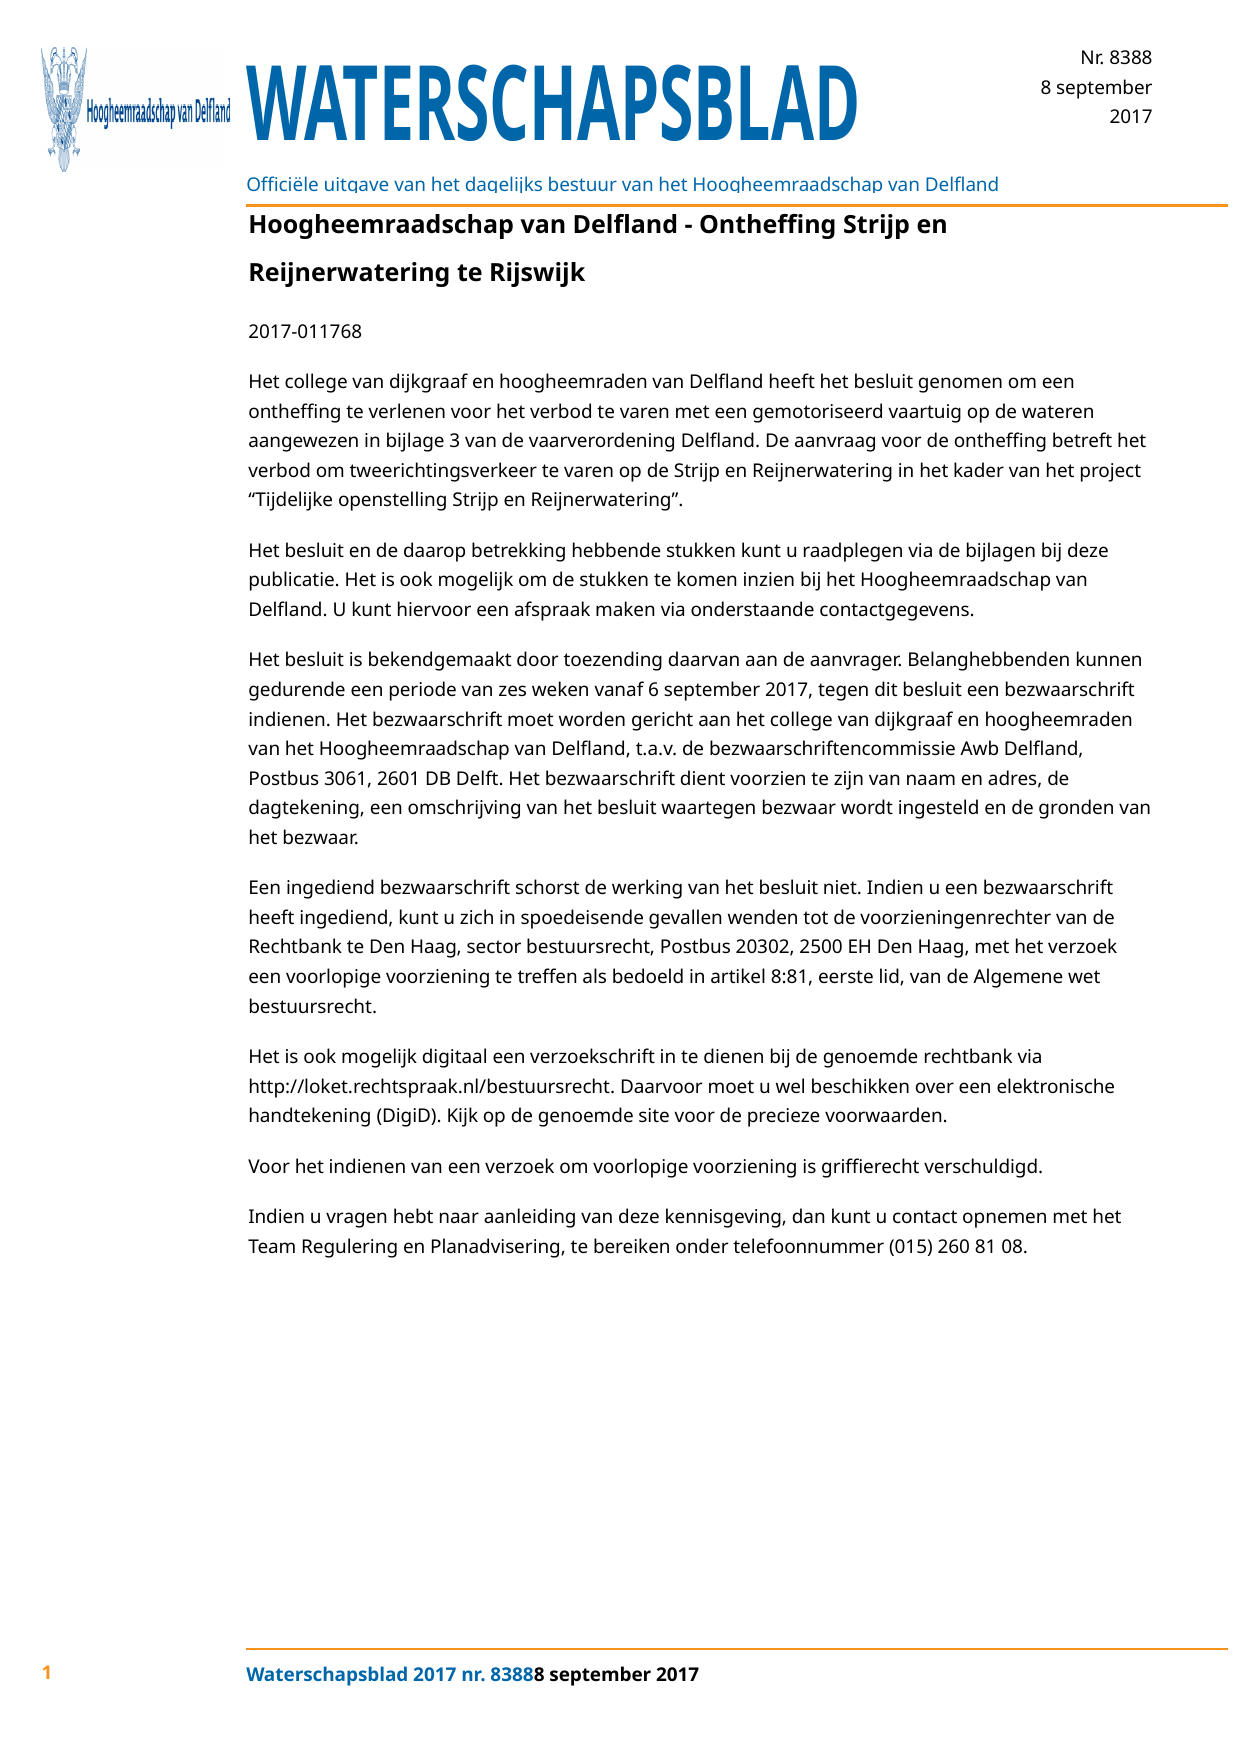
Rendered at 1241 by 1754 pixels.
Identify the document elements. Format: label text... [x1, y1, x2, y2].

text Hoogheemraadschap van Delfland - Ontheffing Strijp en Reijnerwatering te Rijswijk [248, 207, 1152, 288]
text Het is ook mogelijk digitaal een verzoekschrift in te dienen bij de genoemde rechtbank via http://loket.rechtspraak.nl/bestuursrecht. Daarvoor moet u wel beschikken over een elektronische handtekening (DigiD). Kijk op de genoemde site voor de precieze voorwaarden. [248, 1043, 1152, 1128]
text Een ingediend bezwaarschrift schorst de werking van het besluit niet. Indien u een bezwaarschrift heeft ingediend, kunt u zich in spoedeisende gevallen wenden tot de voorzieningenrechter van de Rechtbank te Den Haag, sector bestuursrecht, Postbus 20302, 2500 EH Den Haag, met het verzoek een voorlopige voorziening te treffen als bedoeld in artikel 8:81, eerste lid, van de Algemene wet bestuursrecht. [248, 874, 1152, 1019]
text Het college van dijkgraaf en hoogheemraden van Delfland heeft het besluit genomen om een ontheffing te verlenen voor het verbod te varen met een gemotoriseerd vaartuig op de wateren aangewezen in bijlage 3 van de vaarverordening Delfland. De aanvraag voor de ontheffing betreft het verbod om tweerichtingsverkeer te varen op de Strijp en Reijnerwatering in het kader van het project “Tijdelijke openstelling Strijp en Reijnerwatering”. [248, 368, 1152, 512]
picture [41, 47, 231, 172]
text Indien u vragen hebt naar aanleiding van deze kennisgeving, dan kunt u contact opnemen met het Team Regulering en Planadvisering, te bereiken onder telefoonnummer (015) 260 81 08. [248, 1203, 1152, 1259]
text Voor het indienen van een verzoek om voorlopige voorziening is griffierecht verschuldigd. [248, 1153, 1152, 1179]
text Het besluit is bekendgemaakt door toezending daarvan aan de aanvrager. Belanghebbenden kunnen gedurende een periode van zes weken vanaf 6 september 2017, tegen dit besluit een bezwaarschrift indienen. Het bezwaarschrift moet worden gericht aan het college van dijkgraaf en hoogheemraden van het Hoogheemraadschap van Delfland, t.a.v. de bezwaarschriftencommissie Awb Delfland, Postbus 3061, 2601 DB Delft. Het bezwaarschrift dient voorzien te zijn van naam en adres, de dagtekening, een omschrijving van het besluit waartegen bezwaar wordt ingesteld en de gronden van het bezwaar. [248, 647, 1152, 850]
text 2017-011768 [248, 318, 1152, 344]
text Het besluit en de daarop betrekking hebbende stukken kunt u raadplegen via de bijlagen bij deze publicatie. Het is ook mogelijk om de stukken te komen inzien bij het Hoogheemraadschap van Delfland. U kunt hiervoor een afspraak maken via onderstaande contactgegevens. [248, 537, 1152, 622]
